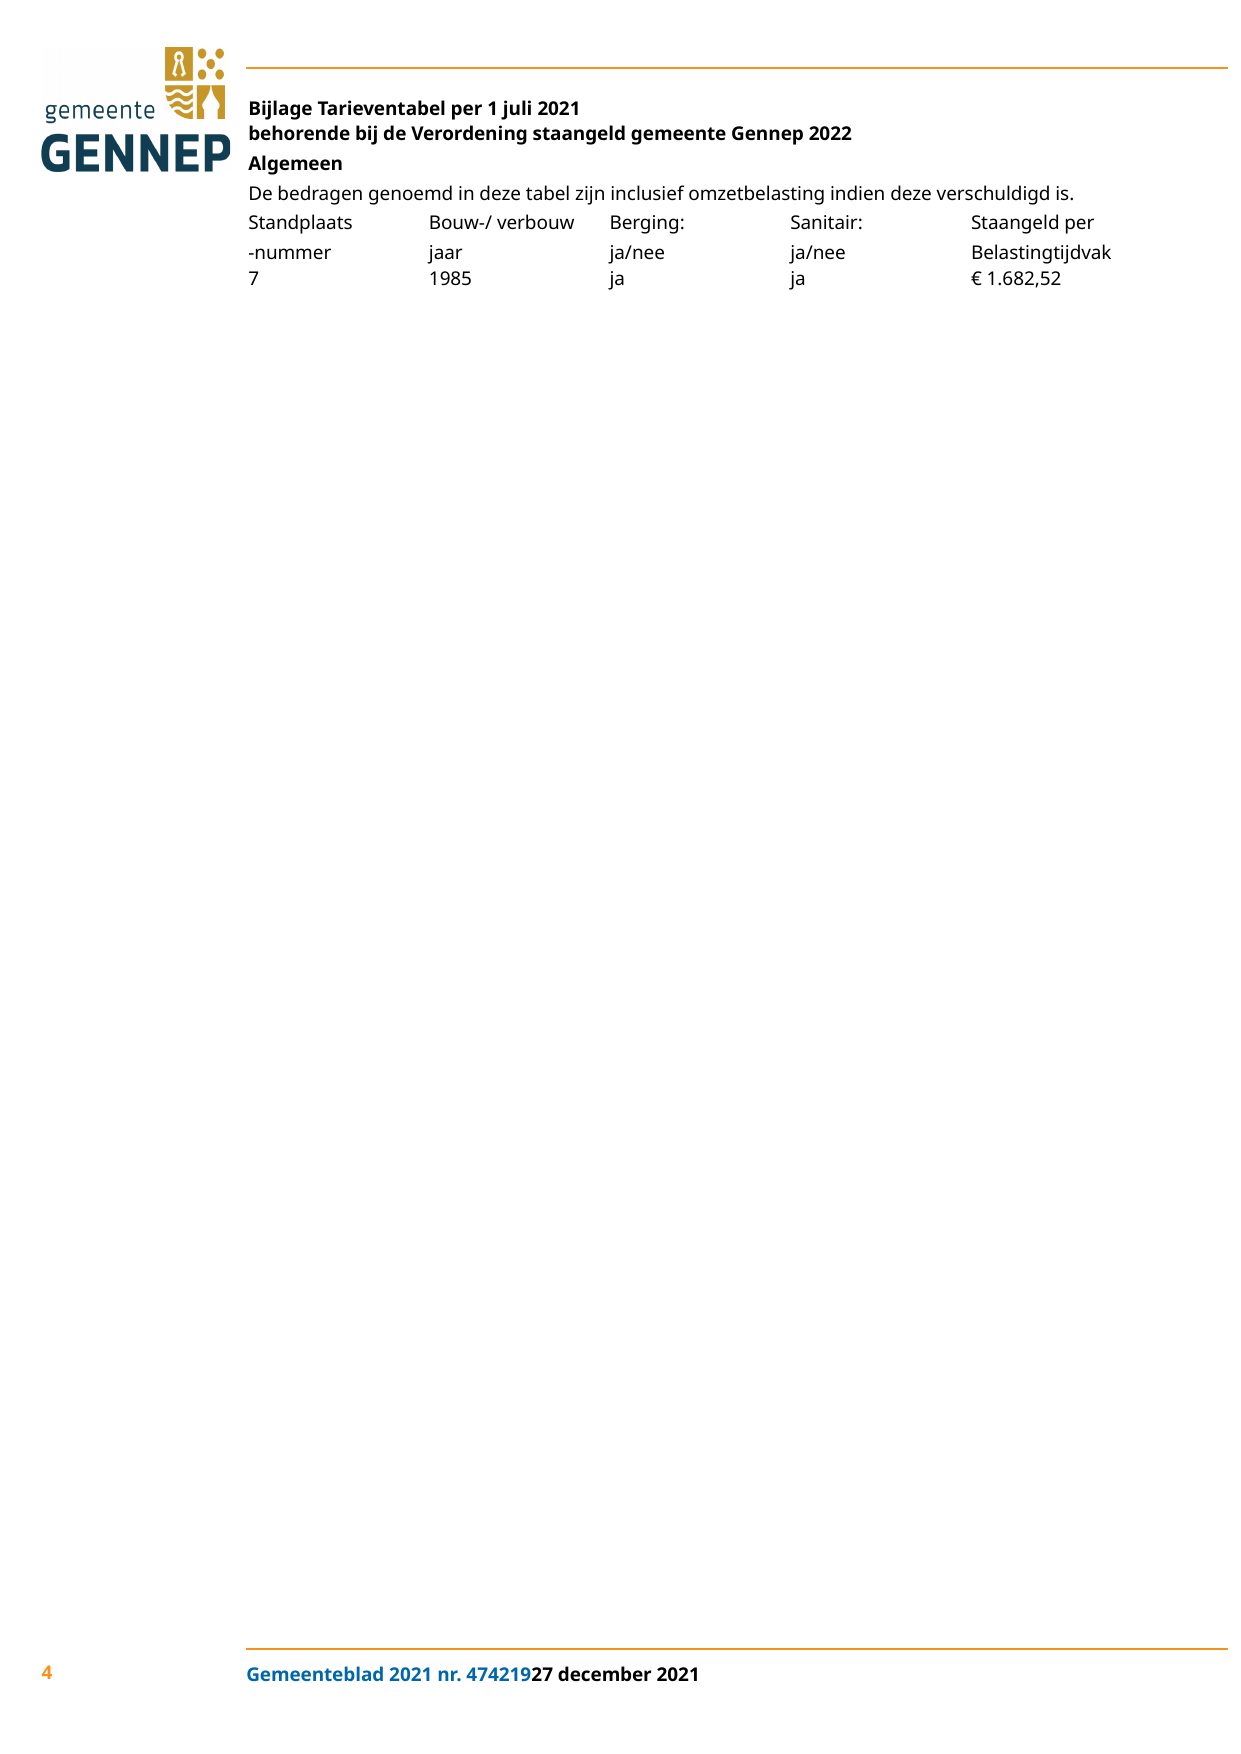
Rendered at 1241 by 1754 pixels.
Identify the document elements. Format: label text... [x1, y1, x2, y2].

picture [41, 47, 231, 172]
table_header Berging: ja/nee [609, 210, 790, 265]
table_header Standplaats -nummer [248, 210, 429, 265]
table_cell ja [609, 265, 790, 291]
text De bedragen genoemd in deze tabel zijn inclusief omzetbelasting indien deze verschuldigd is. [248, 180, 1152, 206]
table_cell 7 [248, 265, 429, 291]
table_header Staangeld per Belastingtijdvak [971, 210, 1152, 265]
table_cell € 1.682,52 [971, 265, 1152, 291]
text Bijlage Tarieventabel per 1 juli 2021 [248, 95, 1152, 121]
table_header Bouw-/ verbouw jaar [429, 210, 609, 265]
table_cell ja [790, 265, 971, 291]
text Algemeen [248, 150, 1152, 176]
table_cell 1985 [429, 265, 609, 291]
text behorende bij de Verordening staangeld gemeente Gennep 2022 [248, 121, 1152, 146]
table_header Sanitair: ja/nee [790, 210, 971, 265]
